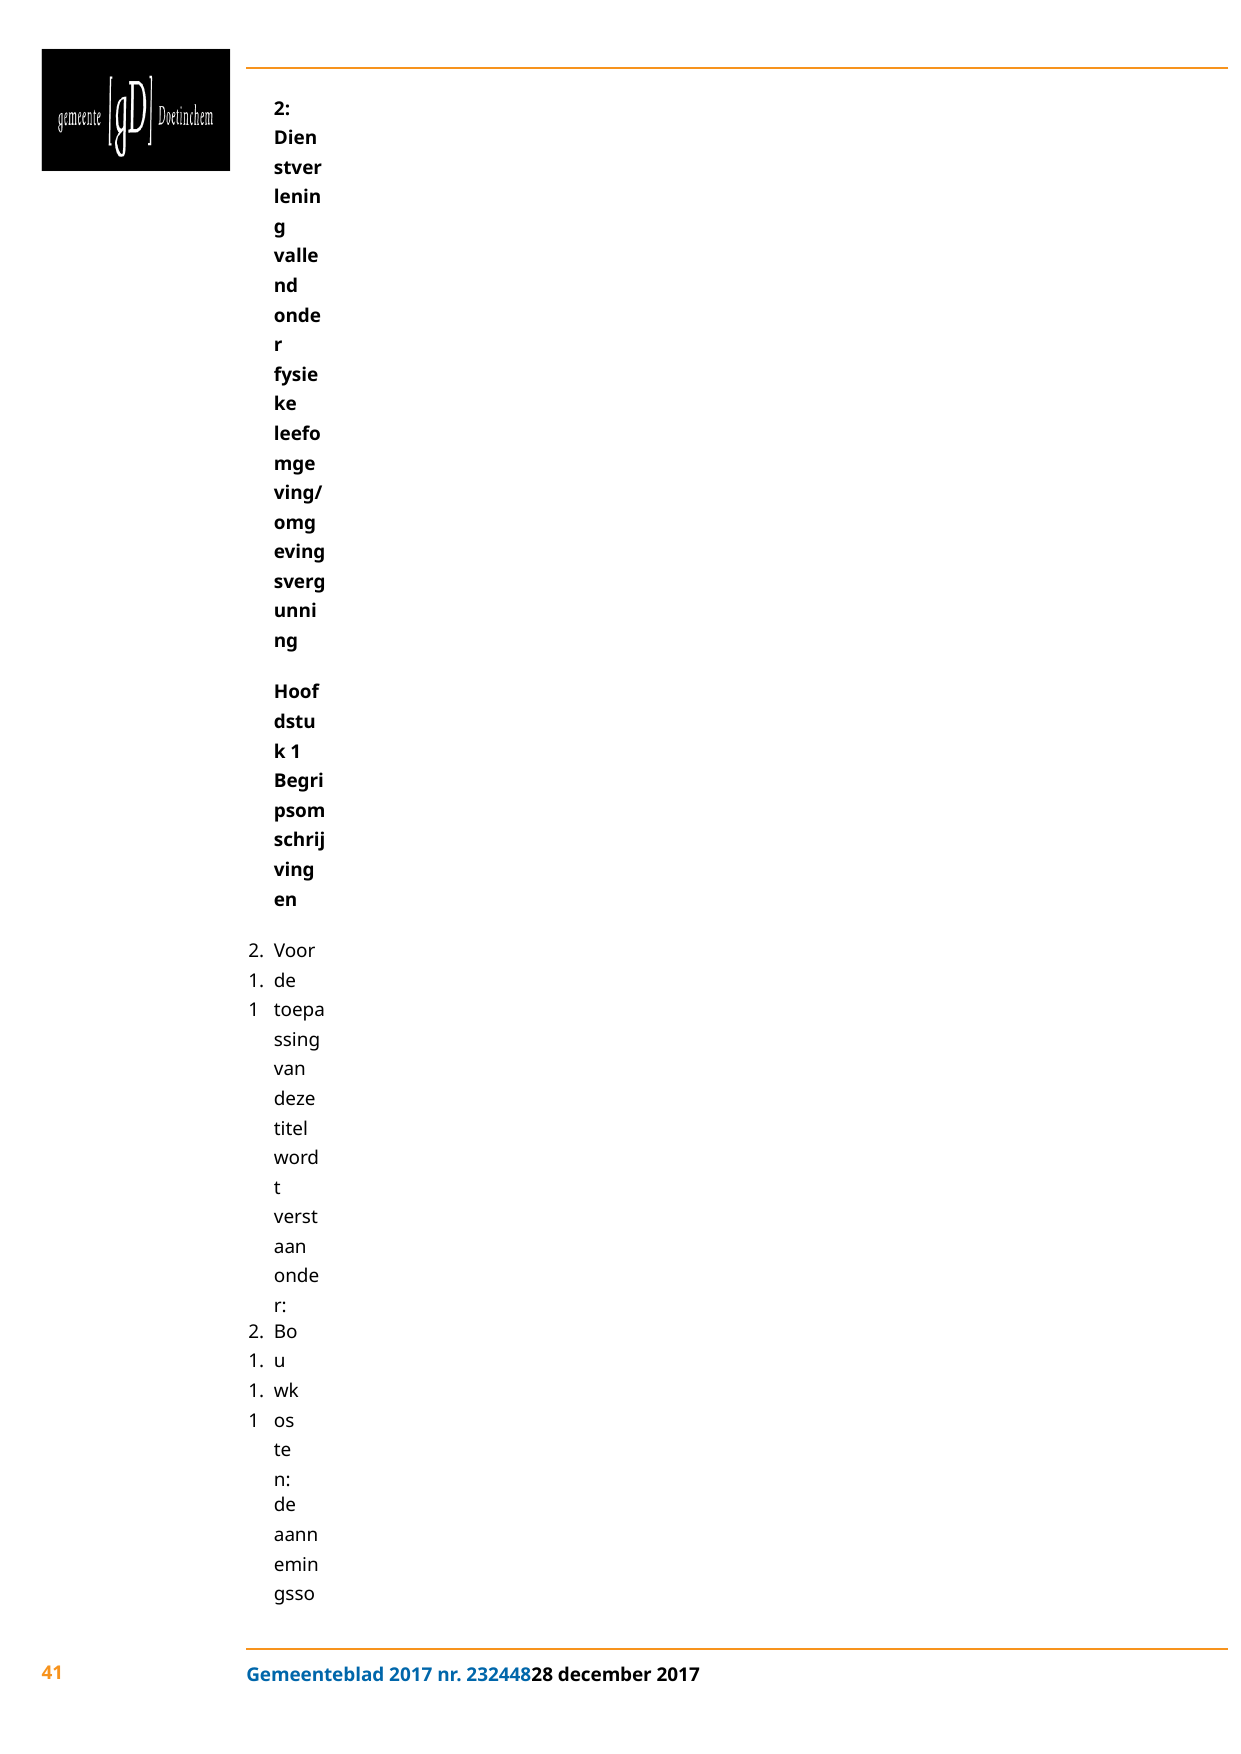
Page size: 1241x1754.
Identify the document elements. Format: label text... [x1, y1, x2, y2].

table_cell [325, 912, 351, 937]
table_cell 2.1.1 [248, 937, 274, 1318]
table_cell [274, 912, 299, 937]
table_cell [351, 912, 377, 937]
picture [41, 47, 231, 172]
table_cell [403, 653, 429, 679]
table_cell [351, 679, 377, 912]
table_cell de aannemingsso [274, 1492, 325, 1606]
table_header [351, 95, 377, 653]
table_cell [403, 912, 429, 937]
table_cell [377, 653, 403, 679]
table_cell [248, 912, 274, 937]
table_cell [325, 937, 351, 1318]
table_cell [377, 1318, 403, 1492]
table_cell [325, 1318, 351, 1492]
table_cell [351, 653, 377, 679]
table_header 2: Dienstverlening vallend onder fysieke leefomgeving/omgevingsvergunning [274, 95, 325, 653]
table_cell [377, 937, 403, 1318]
table_cell [325, 1492, 351, 1606]
table_cell Bouwkosten: [274, 1318, 299, 1492]
table_cell [325, 679, 351, 912]
table_header [325, 95, 351, 653]
table_cell [274, 653, 299, 679]
table_cell [377, 912, 403, 937]
table_cell [248, 653, 274, 679]
table_header [377, 95, 403, 653]
table_cell [300, 653, 325, 679]
table_cell [300, 1318, 325, 1492]
table_header [403, 95, 429, 653]
table_cell [248, 679, 274, 912]
table_cell [403, 679, 429, 912]
table_cell [325, 653, 351, 679]
table_cell 2.1.1.1 [248, 1318, 274, 1492]
table_cell Voor de toepassing van deze titel wordt verstaan onder: [274, 937, 325, 1318]
table_cell Hoofdstuk 1 Begripsomschrijvingen [274, 679, 325, 912]
table_cell [377, 679, 403, 912]
table_cell [351, 937, 377, 1318]
table_cell [248, 1492, 274, 1606]
table_cell [351, 1318, 377, 1492]
table_header [248, 95, 274, 653]
table_cell [300, 912, 325, 937]
table_cell [351, 1492, 377, 1606]
